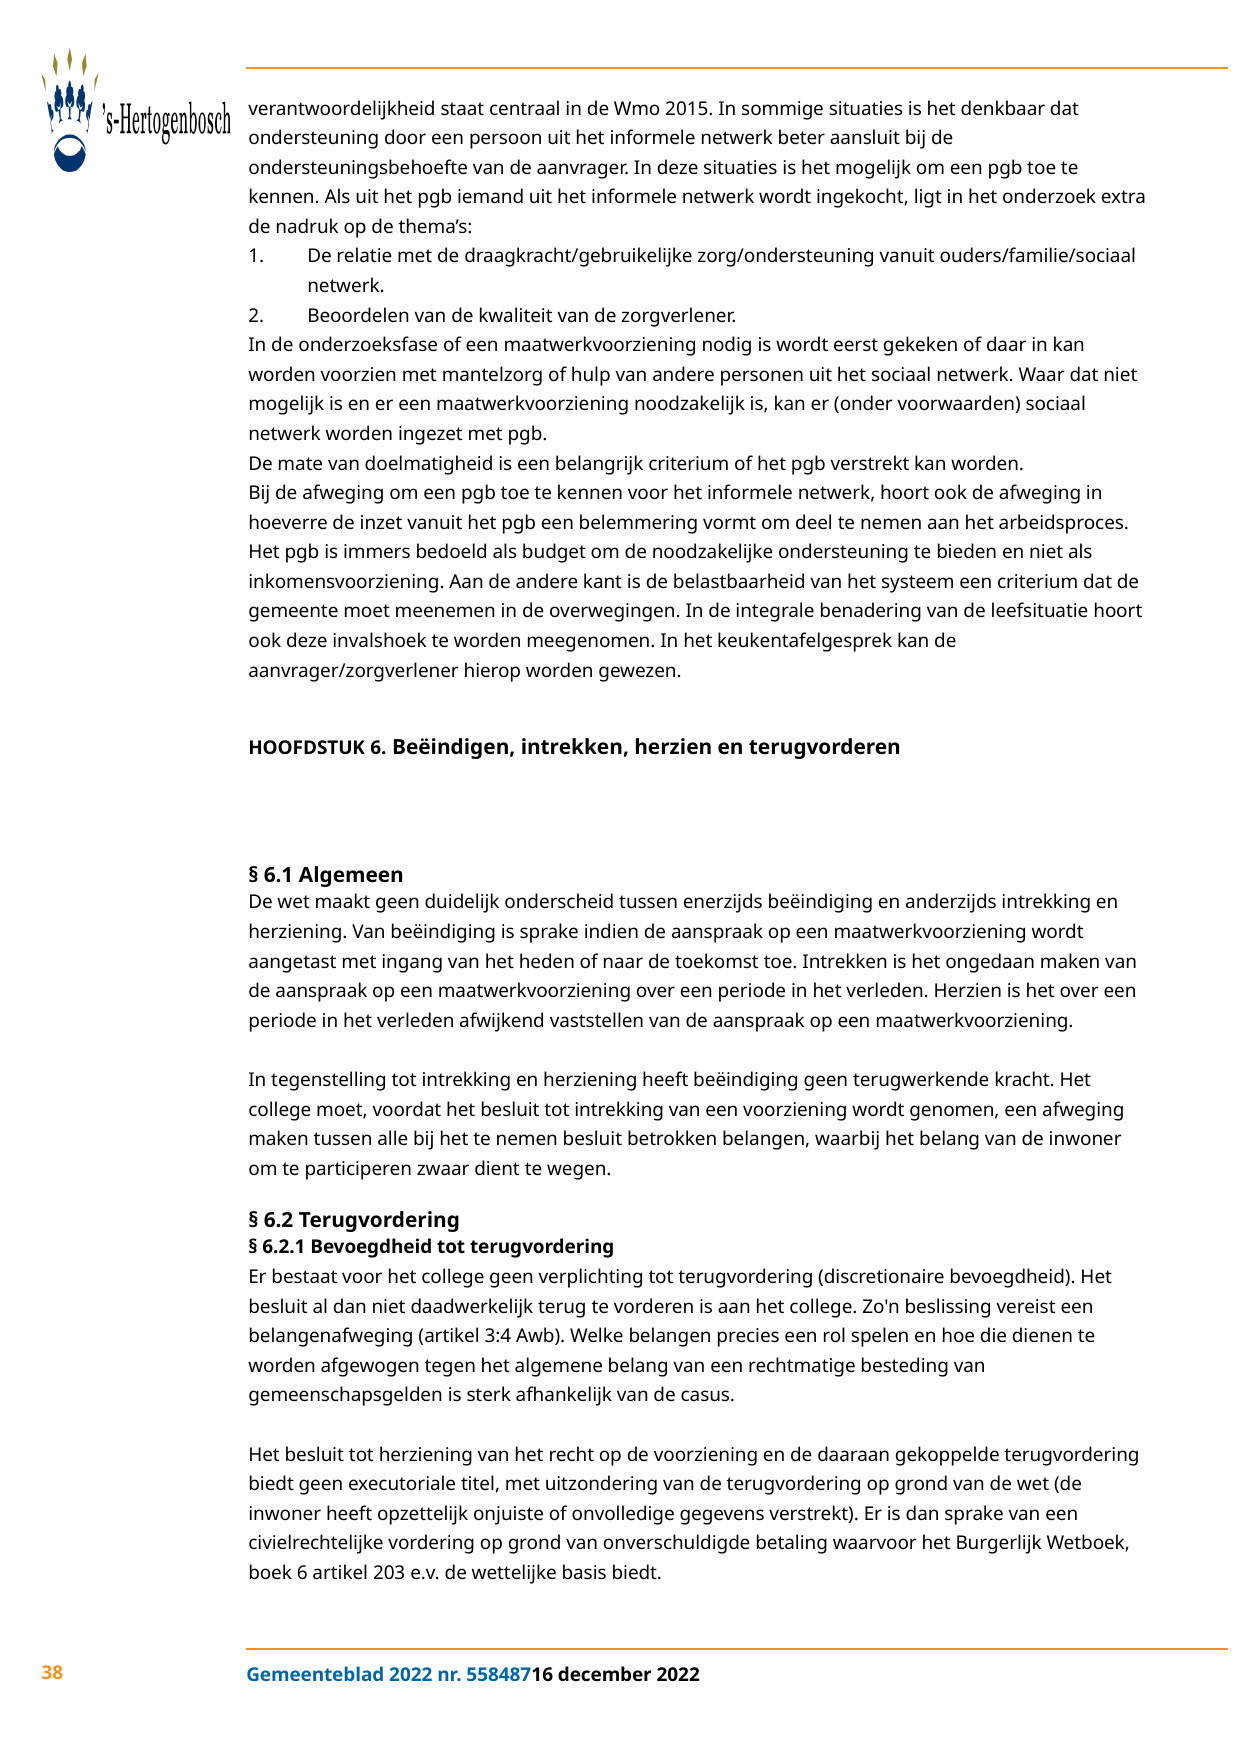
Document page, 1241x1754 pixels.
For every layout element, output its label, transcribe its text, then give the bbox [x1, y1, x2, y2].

text § 6.2.1 Bevoegdheid tot terugvordering [248, 1234, 1152, 1259]
text HOOFDSTUK 6. Beëindigen, intrekken, herzien en terugvorderen [248, 732, 1152, 761]
text De mate van doelmatigheid is een belangrijk criterium of het pgb verstrekt kan worden. [248, 450, 1152, 476]
text De wet maakt geen duidelijk onderscheid tussen enerzijds beëindiging en anderzijds intrekking en herziening. Van beëindiging is sprake indien de aanspraak op een maatwerkvoorziening wordt aangetast met ingang van het heden of naar de toekomst toe. Intrekken is het ongedaan maken van de aanspraak op een maatwerkvoorziening over een periode in het verleden. Herzien is het over een periode in het verleden afwijkend vaststellen van de aanspraak op een maatwerkvoorziening. [248, 889, 1152, 1033]
text Het besluit tot herziening van het recht op de voorziening en de daaraan gekoppelde terugvordering biedt geen executoriale titel, met uitzondering van de terugvordering op grond van de wet (de inwoner heeft opzettelijk onjuiste of onvolledige gegevens verstrekt). Er is dan sprake van een civielrechtelijke vordering op grond van onverschuldigde betaling waarvoor het Burgerlijk Wetboek, boek 6 artikel 203 e.v. de wettelijke basis biedt. [248, 1441, 1152, 1585]
text verantwoordelijkheid staat centraal in de Wmo 2015. In sommige situaties is het denkbaar dat ondersteuning door een persoon uit het informele netwerk beter aansluit bij de ondersteuningsbehoefte van de aanvrager. In deze situaties is het mogelijk om een pgb toe te kennen. Als uit het pgb iemand uit het informele netwerk wordt ingekocht, ligt in het onderzoek extra de nadruk op de thema’s: [248, 95, 1152, 239]
text § 6.2 Terugvordering [248, 1205, 1152, 1234]
text In tegenstelling tot intrekking en herziening heeft beëindiging geen terugwerkende kracht. Het college moet, voordat het besluit tot intrekking van een voorziening wordt genomen, een afweging maken tussen alle bij het te nemen besluit betrokken belangen, waarbij het belang van de inwoner om te participeren zwaar dient te wegen. [248, 1066, 1152, 1181]
text In de onderzoeksfase of een maatwerkvoorziening nodig is wordt eerst gekeken of daar in kan worden voorzien met mantelzorg of hulp van andere personen uit het sociaal netwerk. Waar dat niet mogelijk is en er een maatwerkvoorziening noodzakelijk is, kan er (onder voorwaarden) sociaal netwerk worden ingezet met pgb. [248, 331, 1152, 446]
picture [41, 47, 231, 172]
list De relatie met de draagkracht/gebruikelijke zorg/ondersteuning vanuit ouders/familie/sociaal netwerk. [248, 243, 1152, 298]
text Er bestaat voor het college geen verplichting tot terugvordering (discretionaire bevoegdheid). Het besluit al dan niet daadwerkelijk terug te vorderen is aan het college. Zo'n beslissing vereist een belangenafweging (artikel 3:4 Awb). Welke belangen precies een rol spelen en hoe die dienen te worden afgewogen tegen het algemene belang van een rechtmatige besteding van gemeenschapsgelden is sterk afhankelijk van de casus. [248, 1263, 1152, 1407]
text Bij de afweging om een pgb toe te kennen voor het informele netwerk, hoort ook de afweging in hoeverre de inzet vanuit het pgb een belemmering vormt om deel te nemen aan het arbeidsproces. Het pgb is immers bedoeld als budget om de noodzakelijke ondersteuning te bieden en niet als inkomensvoorziening. Aan de andere kant is de belastbaarheid van het systeem een criterium dat de gemeente moet meenemen in de overwegingen. In de integrale benadering van de leefsituatie hoort ook deze invalshoek te worden meegenomen. In het keukentafelgesprek kan de aanvrager/zorgverlener hierop worden gewezen. [248, 479, 1152, 683]
list Beoordelen van de kwaliteit van de zorgverlener. [248, 302, 1152, 328]
text § 6.1 Algemeen [248, 860, 1152, 889]
